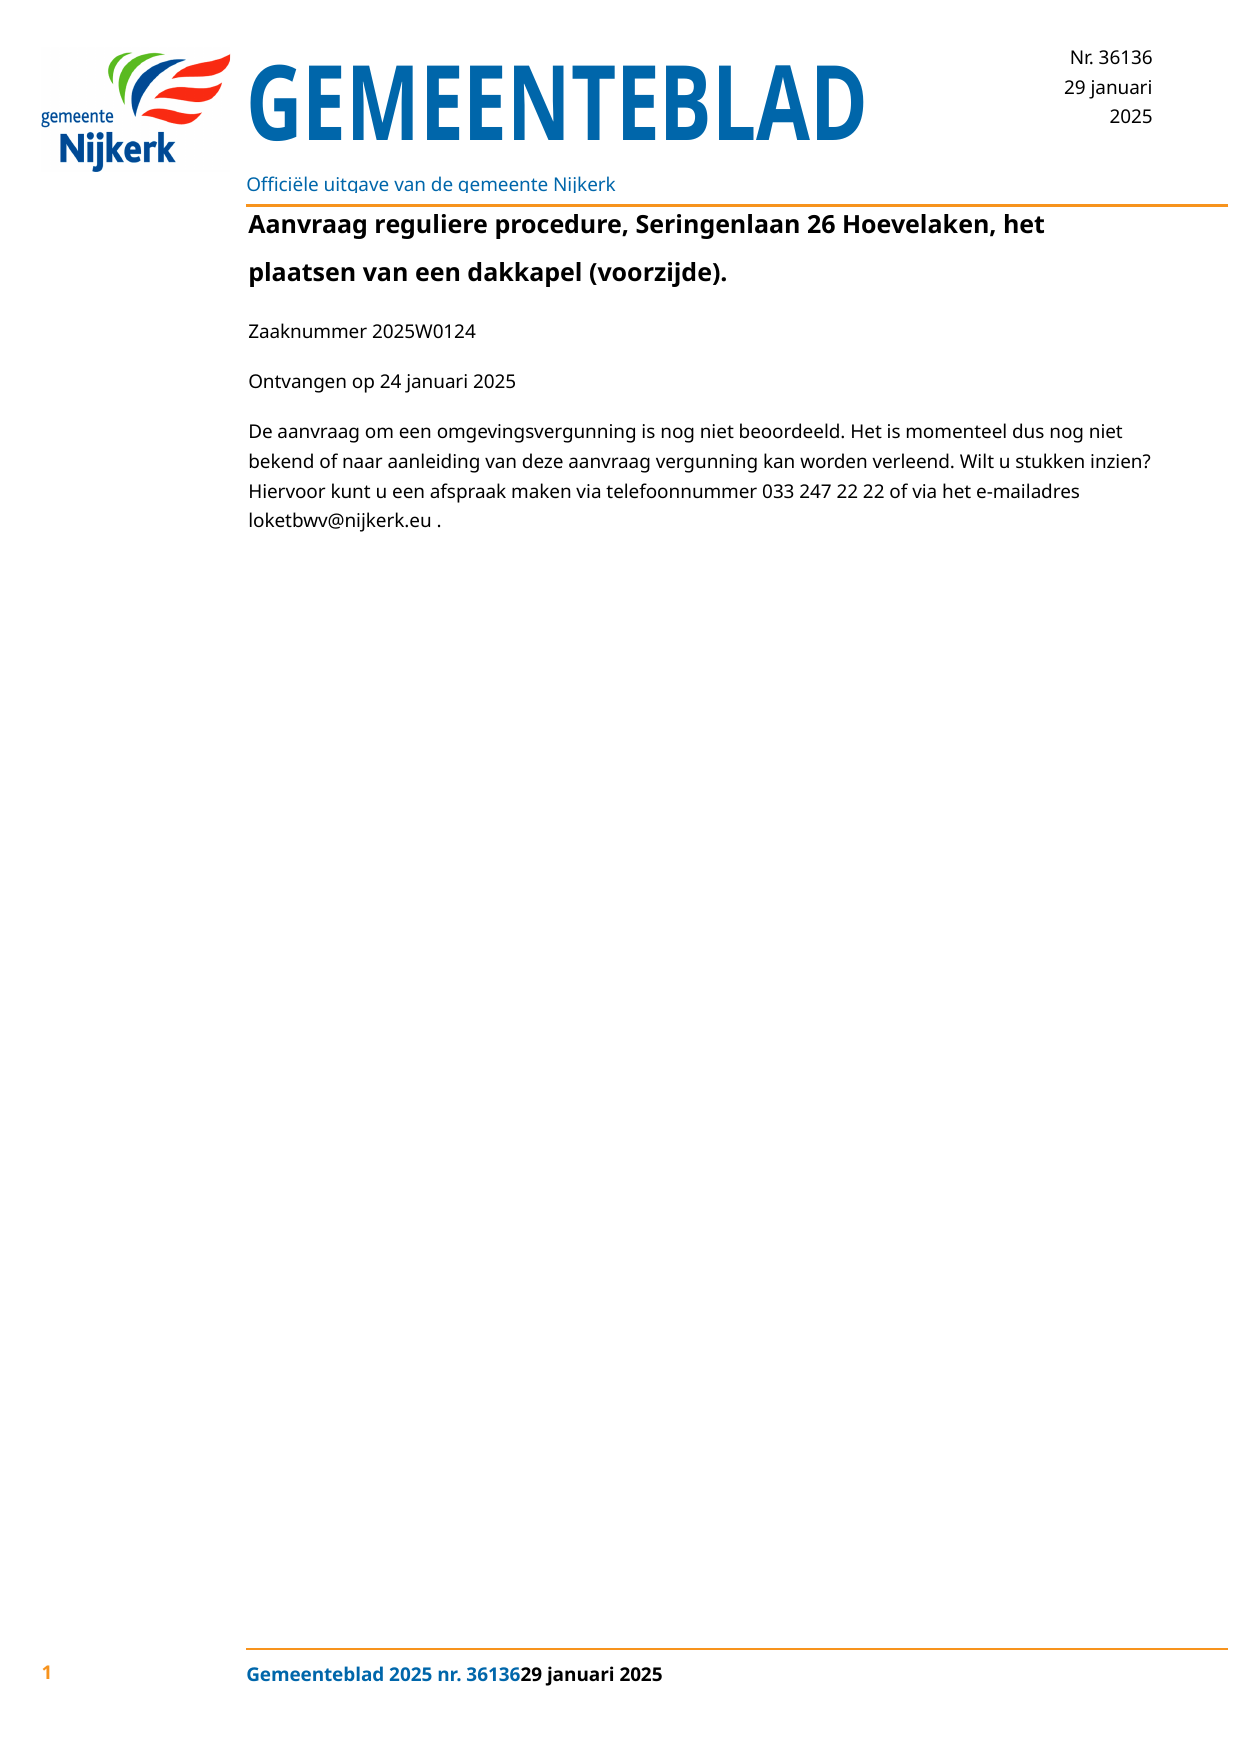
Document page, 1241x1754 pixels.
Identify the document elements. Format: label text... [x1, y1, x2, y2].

picture [41, 47, 231, 172]
text Ontvangen op 24 januari 2025 [248, 368, 1152, 394]
text Aanvraag reguliere procedure, Seringenlaan 26 Hoevelaken, het plaatsen van een dakkapel (voorzijde). [248, 207, 1152, 288]
text De aanvraag om een omgevingsvergunning is nog niet beoordeeld. Het is momenteel dus nog niet bekend of naar aanleiding van deze aanvraag vergunning kan worden verleend. Wilt u stukken inzien? Hiervoor kunt u een afspraak maken via telefoonnummer 033 247 22 22 of via het e-mailadres loketbwv@nijkerk.eu . [248, 419, 1152, 533]
text Zaaknummer 2025W0124 [248, 318, 1152, 344]
